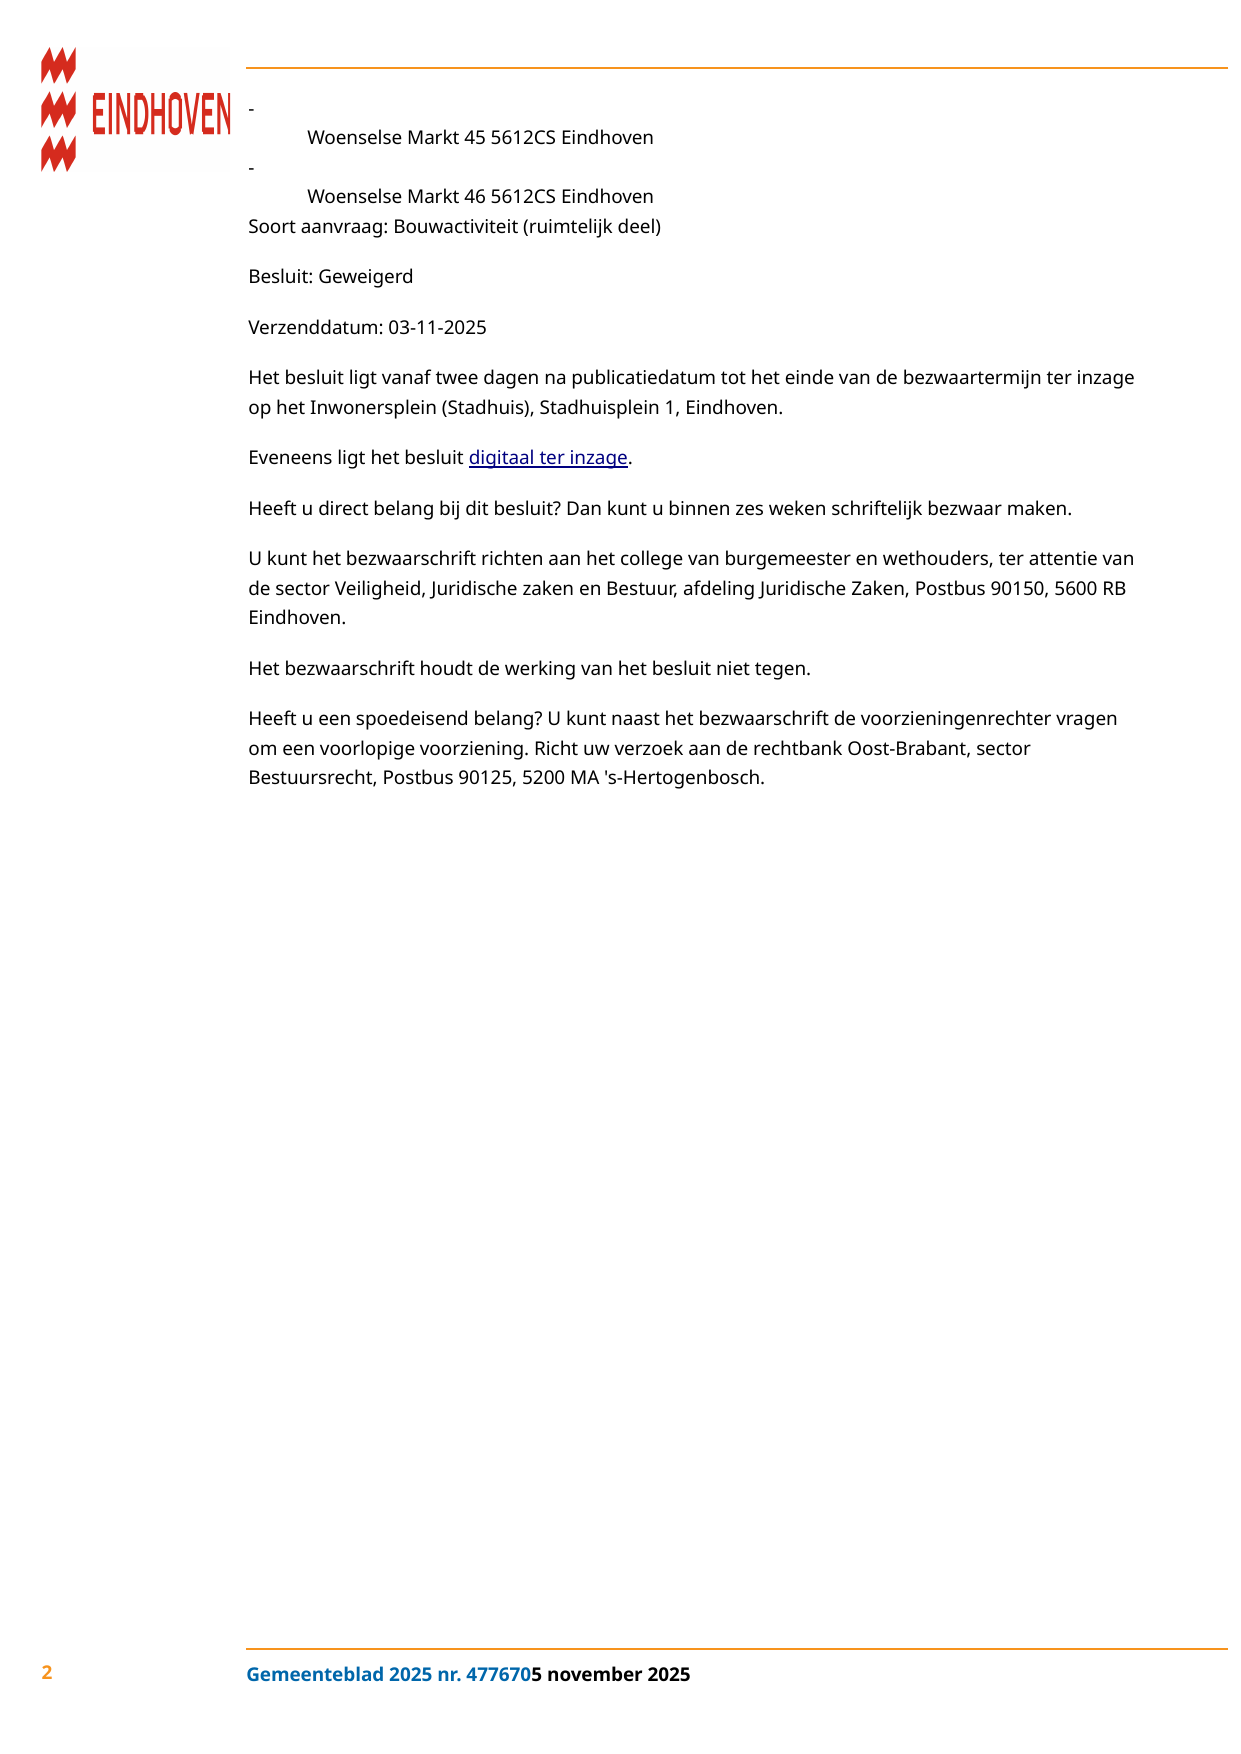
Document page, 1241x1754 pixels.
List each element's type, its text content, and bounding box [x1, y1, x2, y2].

picture [41, 47, 231, 172]
list Woenselse Markt 45 5612CS Eindhoven [248, 124, 1152, 150]
list Woenselse Markt 46 5612CS Eindhoven [248, 183, 1152, 209]
text Eveneens ligt het besluit digitaal ter inzage. [248, 444, 1152, 470]
text U kunt het bezwaarschrift richten aan het college van burgemeester en wethouders, ter attentie van de sector Veiligheid, Juridische zaken en Bestuur, afdeling Juridische Zaken, Postbus 90150, 5600 RB Eindhoven. [248, 545, 1152, 630]
text Soort aanvraag: Bouwactiviteit (ruimtelijk deel) [248, 213, 1152, 239]
text Het bezwaarschrift houdt de werking van het besluit niet tegen. [248, 655, 1152, 681]
text Heeft u een spoedeisend belang? U kunt naast het bezwaarschrift de voorzieningenrechter vragen om een voorlopige voorziening. Richt uw verzoek aan de rechtbank Oost-Brabant, sector Bestuursrecht, Postbus 90125, 5200 MA 's-Hertogenbosch. [248, 705, 1152, 790]
text Besluit: Geweigerd [248, 263, 1152, 289]
text Het besluit ligt vanaf twee dagen na publicatiedatum tot het einde van de bezwaartermijn ter inzage op het Inwonersplein (Stadhuis), Stadhuisplein 1, Eindhoven. [248, 364, 1152, 420]
text Verzenddatum: 03-11-2025 [248, 314, 1152, 340]
text Heeft u direct belang bij dit besluit? Dan kunt u binnen zes weken schriftelijk bezwaar maken. [248, 495, 1152, 521]
